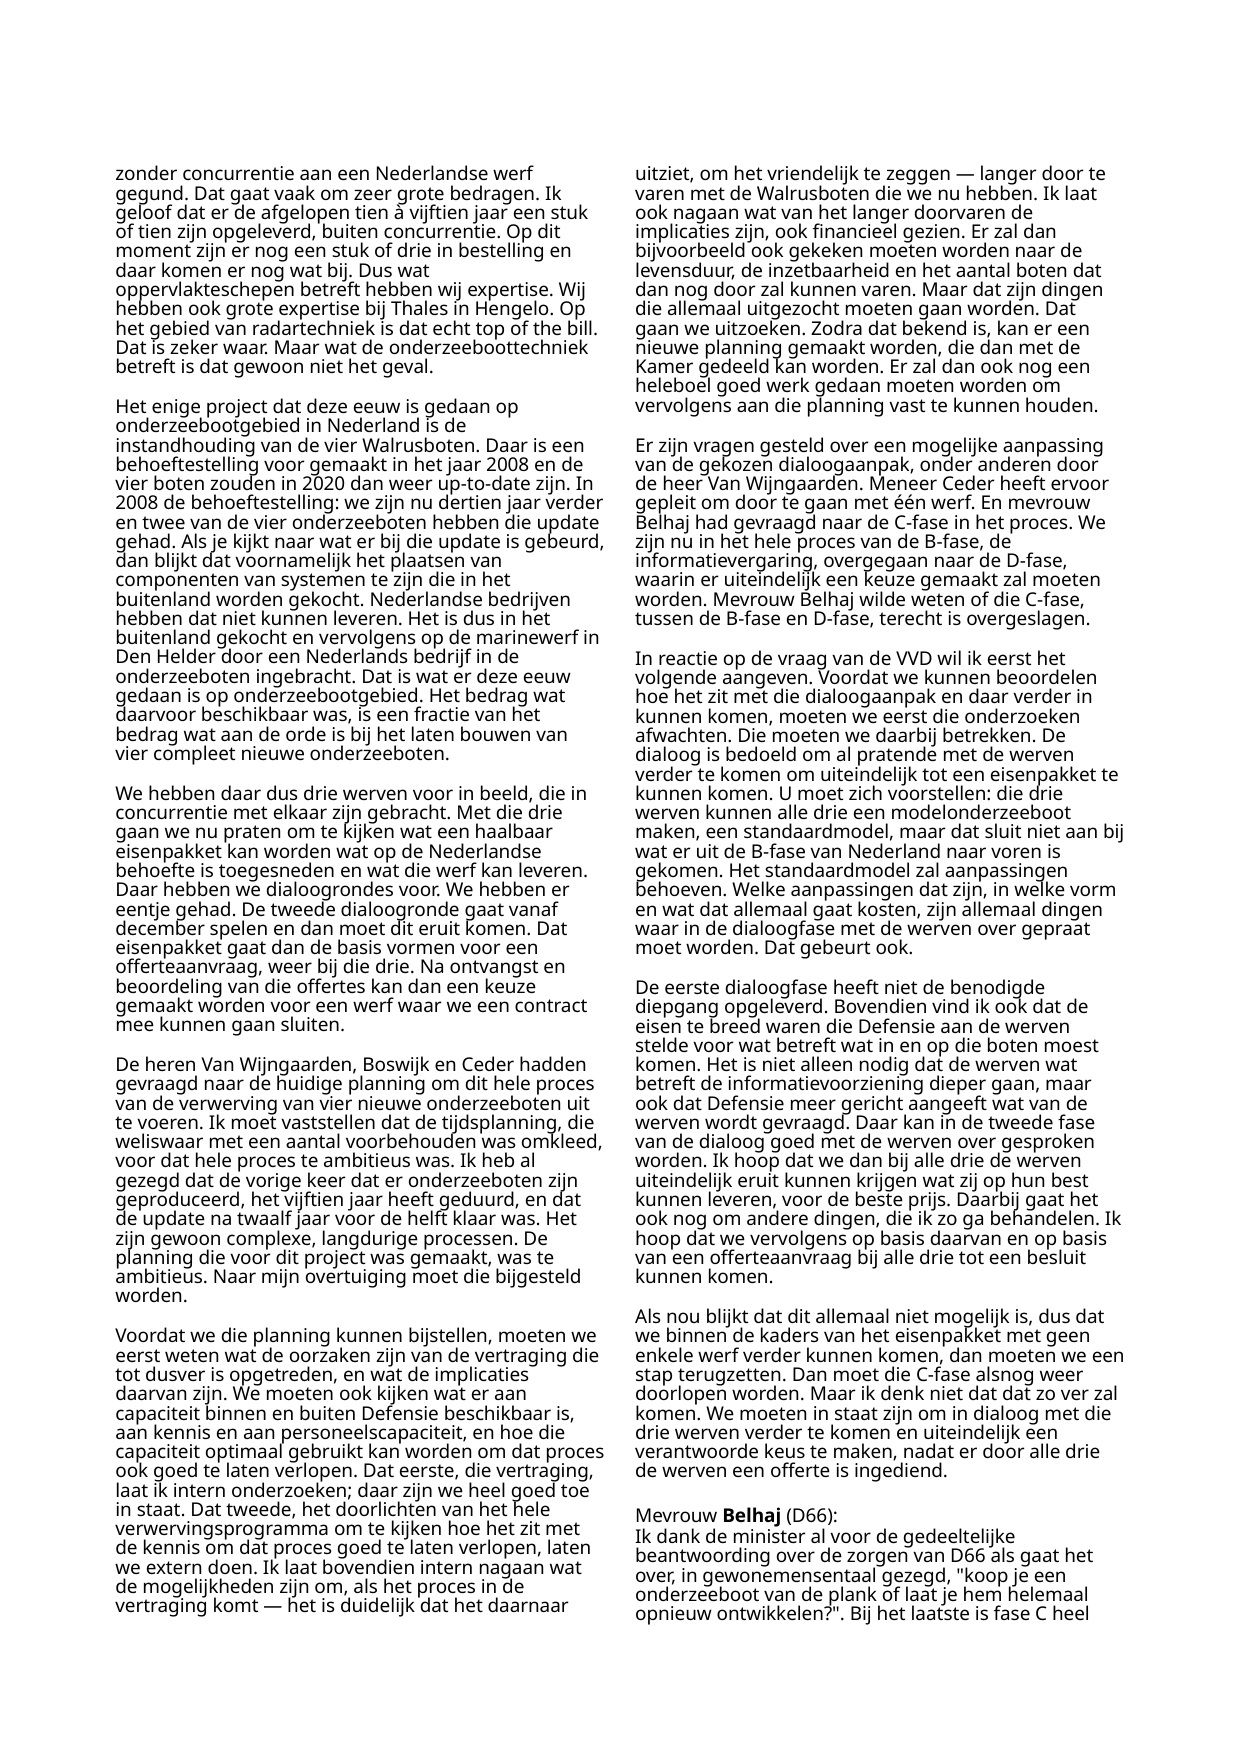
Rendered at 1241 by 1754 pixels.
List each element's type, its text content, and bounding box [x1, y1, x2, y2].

text Ik dank de minister al voor de gedeeltelijke beantwoording over de zorgen van D66 als gaat het over, in gewonemensentaal gezegd, "koop je een onderzeeboot van de plank of laat je hem helemaal opnieuw ontwikkelen?". Bij het laatste is fase C heel [635, 1528, 1125, 1624]
text De eerste dialoogfase heeft niet de benodigde diepgang opgeleverd. Bovendien vind ik ook dat de eisen te breed waren die Defensie aan de werven stelde voor wat betreft wat in en op die boten moest komen. Het is niet alleen nodig dat de werven wat betreft de informatievoorziening dieper gaan, maar ook dat Defensie meer gericht aangeeft wat van de werven wordt gevraagd. Daar kan in de tweede fase van de dialoog goed met de werven over gesproken worden. Ik hoop dat we dan bij alle drie de werven uiteindelijk eruit kunnen krijgen wat zij op hun best kunnen leveren, voor de beste prijs. Daarbij gaat het ook nog om andere dingen, die ik zo ga behandelen. Ik hoop dat we vervolgens op basis daarvan en op basis van een offerteaanvraag bij alle drie tot een besluit kunnen komen. [635, 979, 1125, 1287]
text uitziet, om het vriendelijk te zeggen — langer door te varen met de Walrusboten die we nu hebben. Ik laat ook nagaan wat van het langer doorvaren de implicaties zijn, ook financieel gezien. Er zal dan bijvoorbeeld ook gekeken moeten worden naar de levensduur, de inzetbaarheid en het aantal boten dat dan nog door zal kunnen varen. Maar dat zijn dingen die allemaal uitgezocht moeten gaan worden. Dat gaan we uitzoeken. Zodra dat bekend is, kan er een nieuwe planning gemaakt worden, die dan met de Kamer gedeeld kan worden. Er zal dan ook nog een heleboel goed werk gedaan moeten worden om vervolgens aan die planning vast te kunnen houden. [635, 165, 1125, 416]
text Er zijn vragen gesteld over een mogelijke aanpassing van de gekozen dialoogaanpak, onder anderen door de heer Van Wijngaarden. Meneer Ceder heeft ervoor gepleit om door te gaan met één werf. En mevrouw Belhaj had gevraagd naar de C-fase in het proces. We zijn nu in het hele proces van de B-fase, de informatievergaring, overgegaan naar de D-fase, waarin er uiteindelijk een keuze gemaakt zal moeten worden. Mevrouw Belhaj wilde weten of die C-fase, tussen de B-fase en D-fase, terecht is overgeslagen. [635, 437, 1125, 629]
text Het enige project dat deze eeuw is gedaan op onderzeebootgebied in Nederland is de instandhouding van de vier Walrusboten. Daar is een behoeftestelling voor gemaakt in het jaar 2008 en de vier boten zouden in 2020 dan weer up-to-date zijn. In 2008 de behoeftestelling: we zijn nu dertien jaar verder en twee van de vier onderzeeboten hebben die update gehad. Als je kijkt naar wat er bij die update is gebeurd, dan blijkt dat voornamelijk het plaatsen van componenten van systemen te zijn die in het buitenland worden gekocht. Nederlandse bedrijven hebben dat niet kunnen leveren. Het is dus in het buitenland gekocht en vervolgens op de marinewerf in Den Helder door een Nederlands bedrijf in de onderzeeboten ingebracht. Dat is wat er deze eeuw gedaan is op onderzeebootgebied. Het bedrag wat daarvoor beschikbaar was, is een fractie van het bedrag wat aan de orde is bij het laten bouwen van vier compleet nieuwe onderzeeboten. [115, 398, 605, 764]
text In reactie op de vraag van de VVD wil ik eerst het volgende aangeven. Voordat we kunnen beoordelen hoe het zit met die dialoogaanpak en daar verder in kunnen komen, moeten we eerst die onderzoeken afwachten. Die moeten we daarbij betrekken. De dialoog is bedoeld om al pratende met de werven verder te komen om uiteindelijk tot een eisenpakket te kunnen komen. U moet zich voorstellen: die drie werven kunnen alle drie een modelonderzeeboot maken, een standaardmodel, maar dat sluit niet aan bij wat er uit de B-fase van Nederland naar voren is gekomen. Het standaardmodel zal aanpassingen behoeven. Welke aanpassingen dat zijn, in welke vorm en wat dat allemaal gaat kosten, zijn allemaal dingen waar in de dialoogfase met de werven over gepraat moet worden. Dat gebeurt ook. [635, 650, 1125, 958]
text We hebben daar dus drie werven voor in beeld, die in concurrentie met elkaar zijn gebracht. Met die drie gaan we nu praten om te kijken wat een haalbaar eisenpakket kan worden wat op de Nederlandse behoefte is toegesneden en wat die werf kan leveren. Daar hebben we dialoogrondes voor. We hebben er eentje gehad. De tweede dialoogronde gaat vanaf december spelen en dan moet dit eruit komen. Dat eisenpakket gaat dan de basis vormen voor een offerteaanvraag, weer bij die drie. Na ontvangst en beoordeling van die offertes kan dan een keuze gemaakt worden voor een werf waar we een contract mee kunnen gaan sluiten. [115, 785, 605, 1035]
text Voordat we die planning kunnen bijstellen, moeten we eerst weten wat de oorzaken zijn van de vertraging die tot dusver is opgetreden, en wat de implicaties daarvan zijn. We moeten ook kijken wat er aan capaciteit binnen en buiten Defensie beschikbaar is, aan kennis en aan personeelscapaciteit, en hoe die capaciteit optimaal gebruikt kan worden om dat proces ook goed te laten verlopen. Dat eerste, die vertraging, laat ik intern onderzoeken; daar zijn we heel goed toe in staat. Dat tweede, het doorlichten van het hele verwervingsprogramma om te kijken hoe het zit met de kennis om dat proces goed te laten verlopen, laten we extern doen. Ik laat bovendien intern nagaan wat de mogelijkheden zijn om, als het proces in de vertraging komt — het is duidelijk dat het daarnaar [115, 1327, 605, 1616]
text Mevrouw Belhaj (D66): [635, 1502, 1125, 1528]
text zonder concurrentie aan een Nederlandse werf gegund. Dat gaat vaak om zeer grote bedragen. Ik geloof dat er de afgelopen tien à vijftien jaar een stuk of tien zijn opgeleverd, buiten concurrentie. Op dit moment zijn er nog een stuk of drie in bestelling en daar komen er nog wat bij. Dus wat oppervlakteschepen betreft hebben wij expertise. Wij hebben ook grote expertise bij Thales in Hengelo. Op het gebied van radartechniek is dat echt top of the bill. Dat is zeker waar. Maar wat de onderzeeboottechniek betreft is dat gewoon niet het geval. [115, 165, 605, 377]
text De heren Van Wijngaarden, Boswijk en Ceder hadden gevraagd naar de huidige planning om dit hele proces van de verwerving van vier nieuwe onderzeeboten uit te voeren. Ik moet vaststellen dat de tijdsplanning, die weliswaar met een aantal voorbehouden was omkleed, voor dat hele proces te ambitieus was. Ik heb al gezegd dat de vorige keer dat er onderzeeboten zijn geproduceerd, het vijftien jaar heeft geduurd, en dat de update na twaalf jaar voor de helft klaar was. Het zijn gewoon complexe, langdurige processen. De planning die voor dit project was gemaakt, was te ambitieus. Naar mijn overtuiging moet die bijgesteld worden. [115, 1056, 605, 1307]
text Als nou blijkt dat dit allemaal niet mogelijk is, dus dat we binnen de kaders van het eisenpakket met geen enkele werf verder kunnen komen, dan moeten we een stap terugzetten. Dan moet die C-fase alsnog weer doorlopen worden. Maar ik denk niet dat dat zo ver zal komen. We moeten in staat zijn om in dialoog met die drie werven verder te komen en uiteindelijk een verantwoorde keus te maken, nadat er door alle drie de werven een offerte is ingediend. [635, 1308, 1125, 1482]
